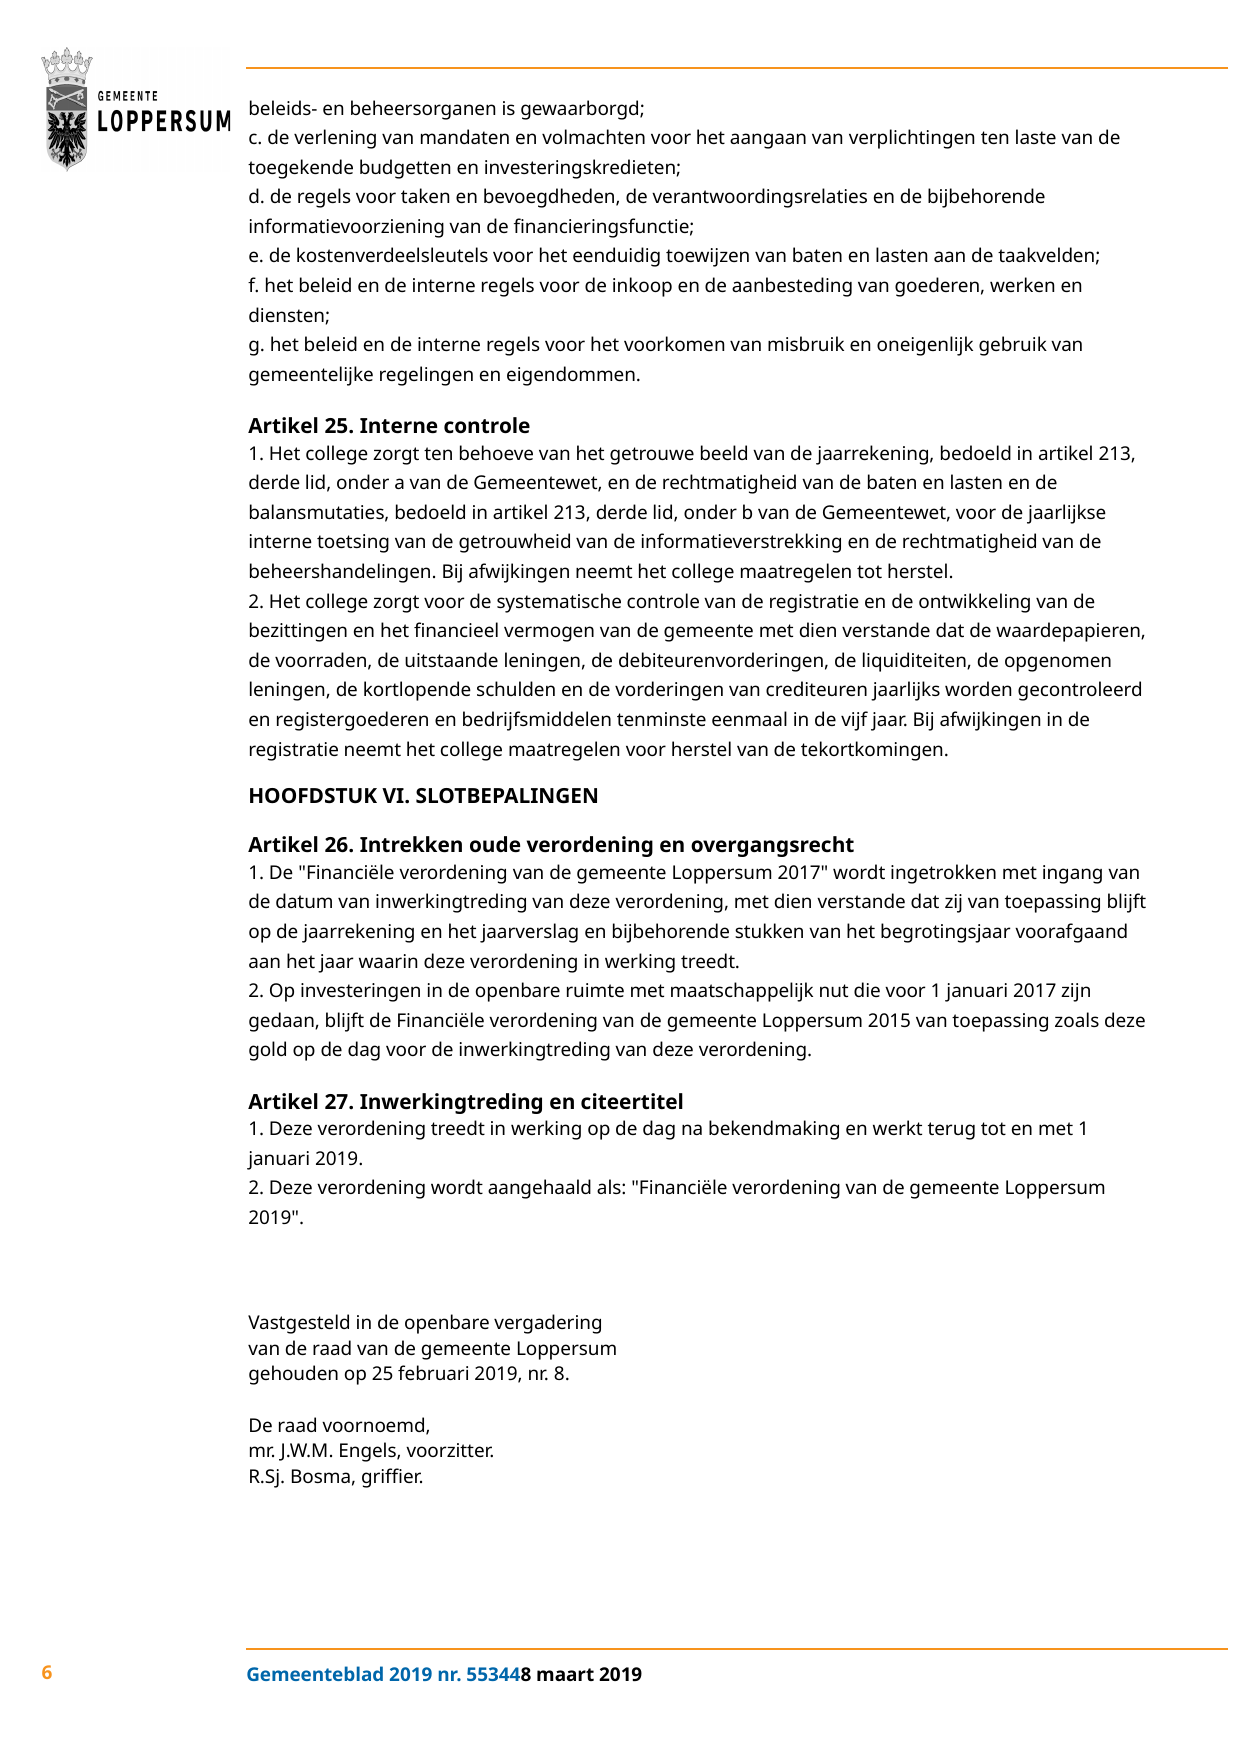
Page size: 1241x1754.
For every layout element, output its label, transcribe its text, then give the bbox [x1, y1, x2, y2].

text Artikel 27. Inwerkingtreding en citeertitel [248, 1087, 1152, 1115]
text Artikel 26. Intrekken oude verordening en overgangsrecht [248, 831, 1152, 859]
text beleids- en beheersorganen is gewaarborgd; [248, 95, 1152, 121]
text van de raad van de gemeente Loppersum [248, 1335, 1152, 1360]
text HOOFDSTUK VI. SLOTBEPALINGEN [248, 781, 1152, 810]
text gehouden op 25 februari 2019, nr. 8. [248, 1360, 1152, 1386]
text d. de regels voor taken en bevoegdheden, de verantwoordingsrelaties en de bijbehorende informatievoorziening van de financieringsfunctie; [248, 183, 1152, 239]
picture [41, 47, 231, 172]
text Artikel 25. Interne controle [248, 411, 1152, 440]
text 1. Het college zorgt ten behoeve van het getrouwe beeld van de jaarrekening, bedoeld in artikel 213, derde lid, onder a van de Gemeentewet, en de rechtmatigheid van de baten en lasten en de balansmutaties, bedoeld in artikel 213, derde lid, onder b van de Gemeentewet, voor de jaarlijkse interne toetsing van de getrouwheid van de informatieverstrekking en de rechtmatigheid van de beheershandelingen. Bij afwijkingen neemt het college maatregelen tot herstel. [248, 440, 1152, 584]
text De raad voornoemd, [248, 1412, 1152, 1438]
text 1. Deze verordening treedt in werking op de dag na bekendmaking en werkt terug tot en met 1 januari 2019. [248, 1115, 1152, 1171]
text 2. Het college zorgt voor de systematische controle van de registratie en de ontwikkeling van de bezittingen en het financieel vermogen van de gemeente met dien verstande dat de waardepapieren, de voorraden, de uitstaande leningen, de debiteurenvorderingen, de liquiditeiten, de opgenomen leningen, de kortlopende schulden en de vorderingen van crediteuren jaarlijks worden gecontroleerd en registergoederen en bedrijfsmiddelen tenminste eenmaal in de vijf jaar. Bij afwijkingen in de registratie neemt het college maatregelen voor herstel van de tekortkomingen. [248, 588, 1152, 761]
text g. het beleid en de interne regels voor het voorkomen van misbruik en oneigenlijk gebruik van gemeentelijke regelingen en eigendommen. [248, 331, 1152, 387]
text c. de verlening van mandaten en volmachten voor het aangaan van verplichtingen ten laste van de toegekende budgetten en investeringskredieten; [248, 124, 1152, 180]
text 2. Deze verordening wordt aangehaald als: "Financiële verordening van de gemeente Loppersum 2019". [248, 1174, 1152, 1230]
text f. het beleid en de interne regels voor de inkoop en de aanbesteding van goederen, werken en diensten; [248, 272, 1152, 328]
text mr. J.W.M. Engels, voorzitter. [248, 1438, 1152, 1463]
text 1. De "Financiële verordening van de gemeente Loppersum 2017" wordt ingetrokken met ingang van de datum van inwerkingtreding van deze verordening, met dien verstande dat zij van toepassing blijft op de jaarrekening en het jaarverslag en bijbehorende stukken van het begrotingsjaar voorafgaand aan het jaar waarin deze verordening in werking treedt. [248, 859, 1152, 973]
text 2. Op investeringen in de openbare ruimte met maatschappelijk nut die voor 1 januari 2017 zijn gedaan, blijft de Financiële verordening van de gemeente Loppersum 2015 van toepassing zoals deze gold op de dag voor de inwerkingtreding van deze verordening. [248, 977, 1152, 1062]
text R.Sj. Bosma, griffier. [248, 1463, 1152, 1489]
text e. de kostenverdeelsleutels voor het eenduidig toewijzen van baten en lasten aan de taakvelden; [248, 243, 1152, 268]
text Vastgesteld in de openbare vergadering [248, 1309, 1152, 1335]
